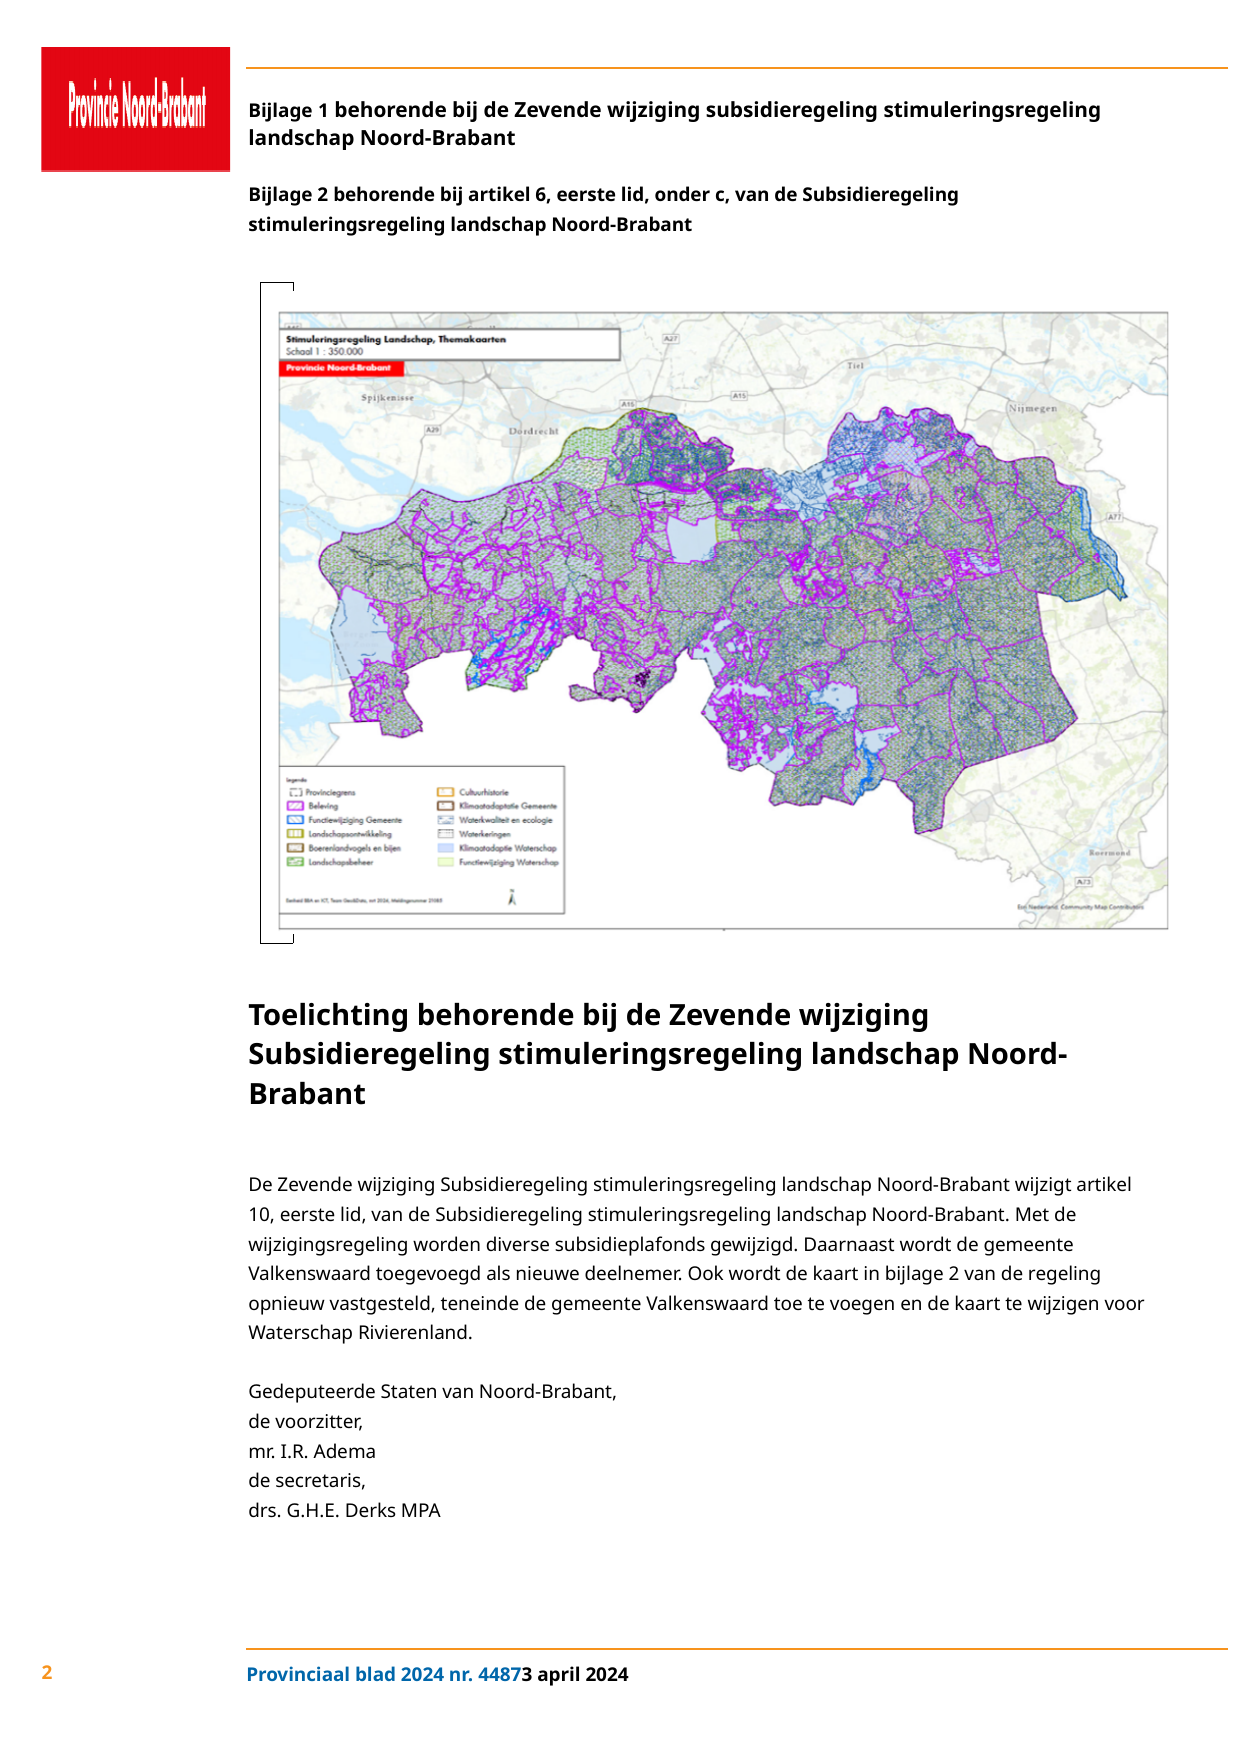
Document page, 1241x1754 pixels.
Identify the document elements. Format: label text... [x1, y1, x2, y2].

text de voorzitter, [248, 1408, 1152, 1434]
text Bijlage 2 behorende bij artikel 6, eerste lid, onder c, van de Subsidieregeling stimuleringsregeling landschap Noord-Brabant [248, 181, 1152, 237]
text de secretaris, [248, 1467, 1152, 1493]
text mr. I.R. Adema [248, 1438, 1152, 1464]
text De Zevende wijziging Subsidieregeling stimuleringsregeling landschap Noord-Brabant wijzigt artikel 10, eerste lid, van de Subsidieregeling stimuleringsregeling landschap Noord-Brabant. Met de wijzigingsregeling worden diverse subsidieplafonds gewijzigd. Daarnaast wordt de gemeente Valkenswaard toegevoegd als nieuwe deelnemer. Ook wordt de kaart in bijlage 2 van de regeling opnieuw vastgesteld, teneinde de gemeente Valkenswaard toe te voegen en de kaart te wijzigen voor Waterschap Rivierenland. [248, 1172, 1152, 1345]
text drs. G.H.E. Derks MPA [248, 1497, 1152, 1523]
text Gedeputeerde Staten van Noord-Brabant, [248, 1379, 1152, 1404]
text Bijlage 1 behorende bij de Zevende wijziging subsidieregeling stimuleringsregeling landschap Noord-Brabant [248, 95, 1152, 152]
picture [268, 291, 1173, 934]
text Toelichting behorende bij de Zevende wijziging Subsidieregeling stimuleringsregeling landschap Noord-Brabant [248, 994, 1152, 1113]
picture [41, 47, 231, 172]
